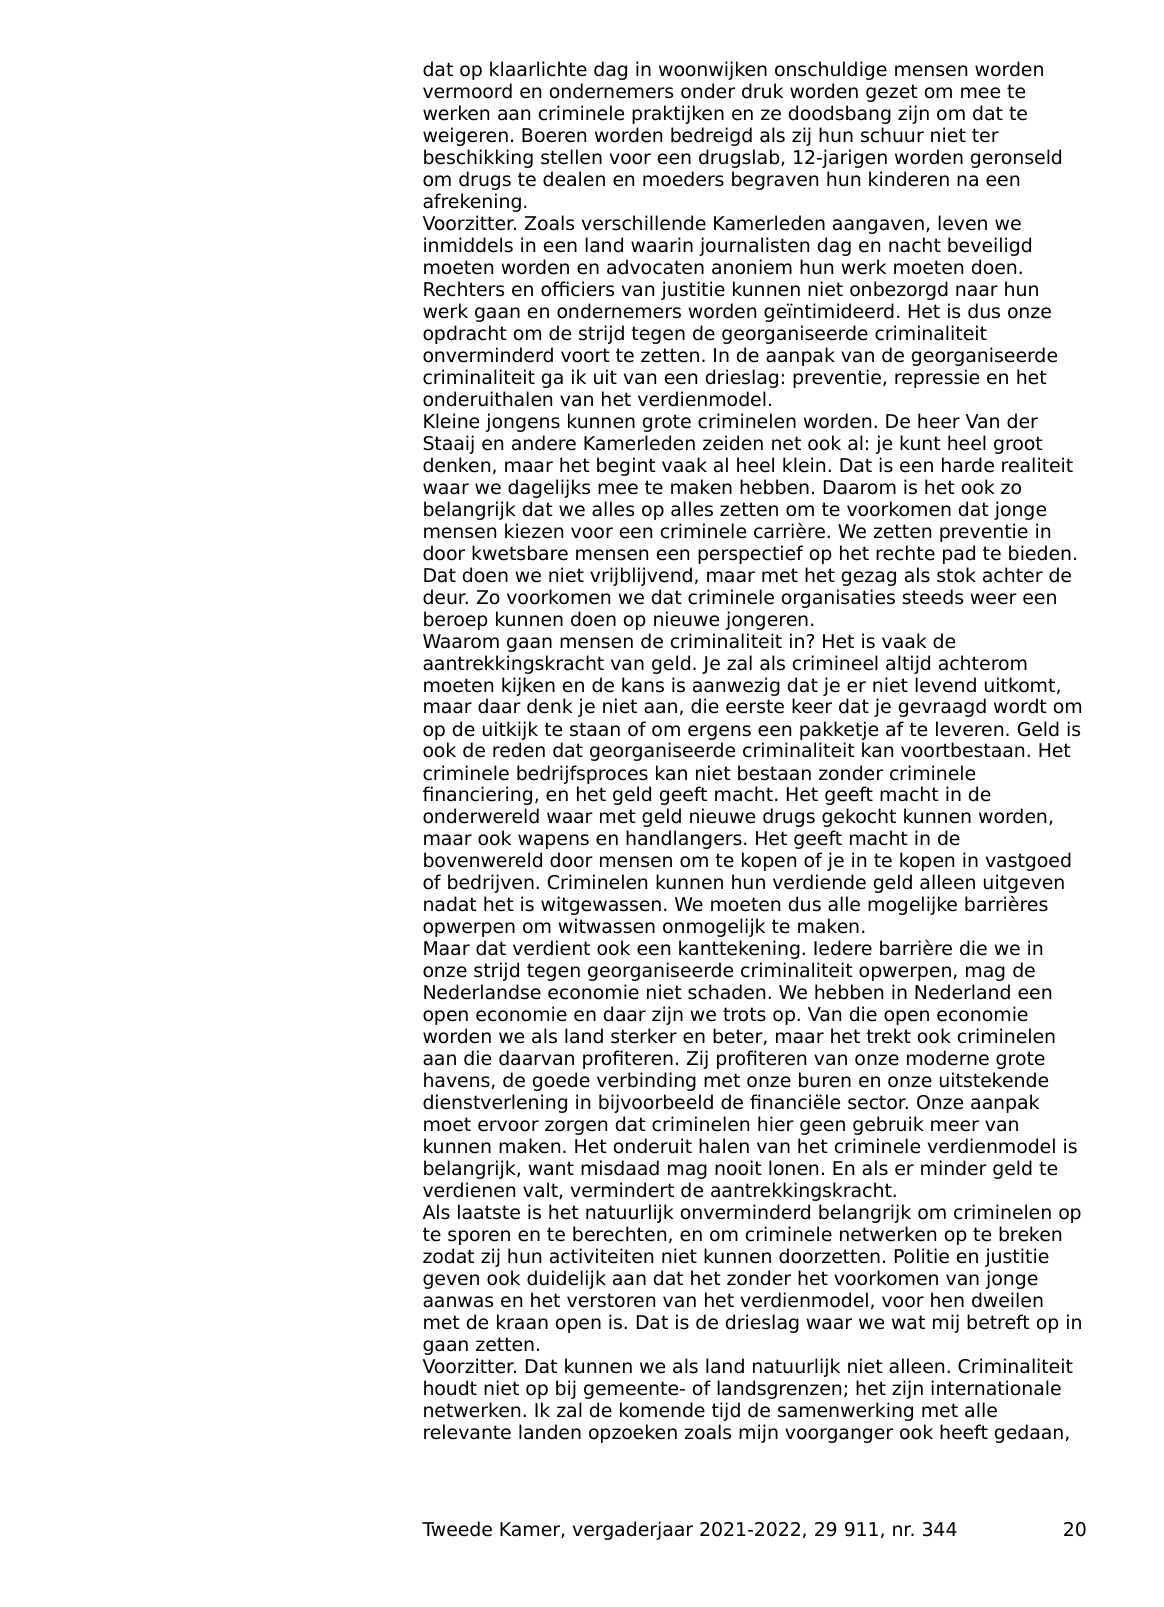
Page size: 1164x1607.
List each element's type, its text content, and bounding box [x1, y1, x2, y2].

text Waarom gaan mensen de criminaliteit in? Het is vaak de aantrekkingskracht van geld. Je zal als crimineel altijd achterom moeten kijken en de kans is aanwezig dat je er niet levend uitkomt, maar daar denk je niet aan, die eerste keer dat je gevraagd wordt om op de uitkijk te staan of om ergens een pakketje af te leveren. Geld is ook de reden dat georganiseerde criminaliteit kan voortbestaan. Het criminele bedrijfsproces kan niet bestaan zonder criminele financiering, en het geld geeft macht. Het geeft macht in de onderwereld waar met geld nieuwe drugs gekocht kunnen worden, maar ook wapens en handlangers. Het geeft macht in de bovenwereld door mensen om te kopen of je in te kopen in vastgoed of bedrijven. Criminelen kunnen hun verdiende geld alleen uitgeven nadat het is witgewassen. We moeten dus alle mogelijke barrières opwerpen om witwassen onmogelijk te maken. [422, 631, 1087, 938]
text Kleine jongens kunnen grote criminelen worden. De heer Van der Staaij en andere Kamerleden zeiden net ook al: je kunt heel groot denken, maar het begint vaak al heel klein. Dat is een harde realiteit waar we dagelijks mee te maken hebben. Daarom is het ook zo belangrijk dat we alles op alles zetten om te voorkomen dat jonge mensen kiezen voor een criminele carrière. We zetten preventie in door kwetsbare mensen een perspectief op het rechte pad te bieden. Dat doen we niet vrijblijvend, maar met het gezag als stok achter de deur. Zo voorkomen we dat criminele organisaties steeds weer een beroep kunnen doen op nieuwe jongeren. [422, 411, 1087, 631]
text dat op klaarlichte dag in woonwijken onschuldige mensen worden vermoord en ondernemers onder druk worden gezet om mee te werken aan criminele praktijken en ze doodsbang zijn om dat te weigeren. Boeren worden bedreigd als zij hun schuur niet ter beschikking stellen voor een drugslab, 12-jarigen worden geronseld om drugs te dealen en moeders begraven hun kinderen na een afrekening. [422, 59, 1087, 213]
text Voorzitter. Dat kunnen we als land natuurlijk niet alleen. Criminaliteit houdt niet op bij gemeente- of landsgrenzen; het zijn internationale netwerken. Ik zal de komende tijd de samenwerking met alle relevante landen opzoeken zoals mijn voorganger ook heeft gedaan, [422, 1356, 1087, 1444]
text Voorzitter. Zoals verschillende Kamerleden aangaven, leven we inmiddels in een land waarin journalisten dag en nacht beveiligd moeten worden en advocaten anoniem hun werk moeten doen. Rechters en officiers van justitie kunnen niet onbezorgd naar hun werk gaan en ondernemers worden geïntimideerd. Het is dus onze opdracht om de strijd tegen de georganiseerde criminaliteit onverminderd voort te zetten. In de aanpak van de georganiseerde criminaliteit ga ik uit van een drieslag: preventie, repressie en het onderuithalen van het verdienmodel. [422, 213, 1087, 411]
text Als laatste is het natuurlijk onverminderd belangrijk om criminelen op te sporen en te berechten, en om criminele netwerken op te breken zodat zij hun activiteiten niet kunnen doorzetten. Politie en justitie geven ook duidelijk aan dat het zonder het voorkomen van jonge aanwas en het verstoren van het verdienmodel, voor hen dweilen met de kraan open is. Dat is de drieslag waar we wat mij betreft op in gaan zetten. [422, 1202, 1087, 1356]
text Maar dat verdient ook een kanttekening. Iedere barrière die we in onze strijd tegen georganiseerde criminaliteit opwerpen, mag de Nederlandse economie niet schaden. We hebben in Nederland een open economie en daar zijn we trots op. Van die open economie worden we als land sterker en beter, maar het trekt ook criminelen aan die daarvan profiteren. Zij profiteren van onze moderne grote havens, de goede verbinding met onze buren en onze uitstekende dienstverlening in bijvoorbeeld de financiële sector. Onze aanpak moet ervoor zorgen dat criminelen hier geen gebruik meer van kunnen maken. Het onderuit halen van het criminele verdienmodel is belangrijk, want misdaad mag nooit lonen. En als er minder geld te verdienen valt, vermindert de aantrekkingskracht. [422, 938, 1087, 1202]
